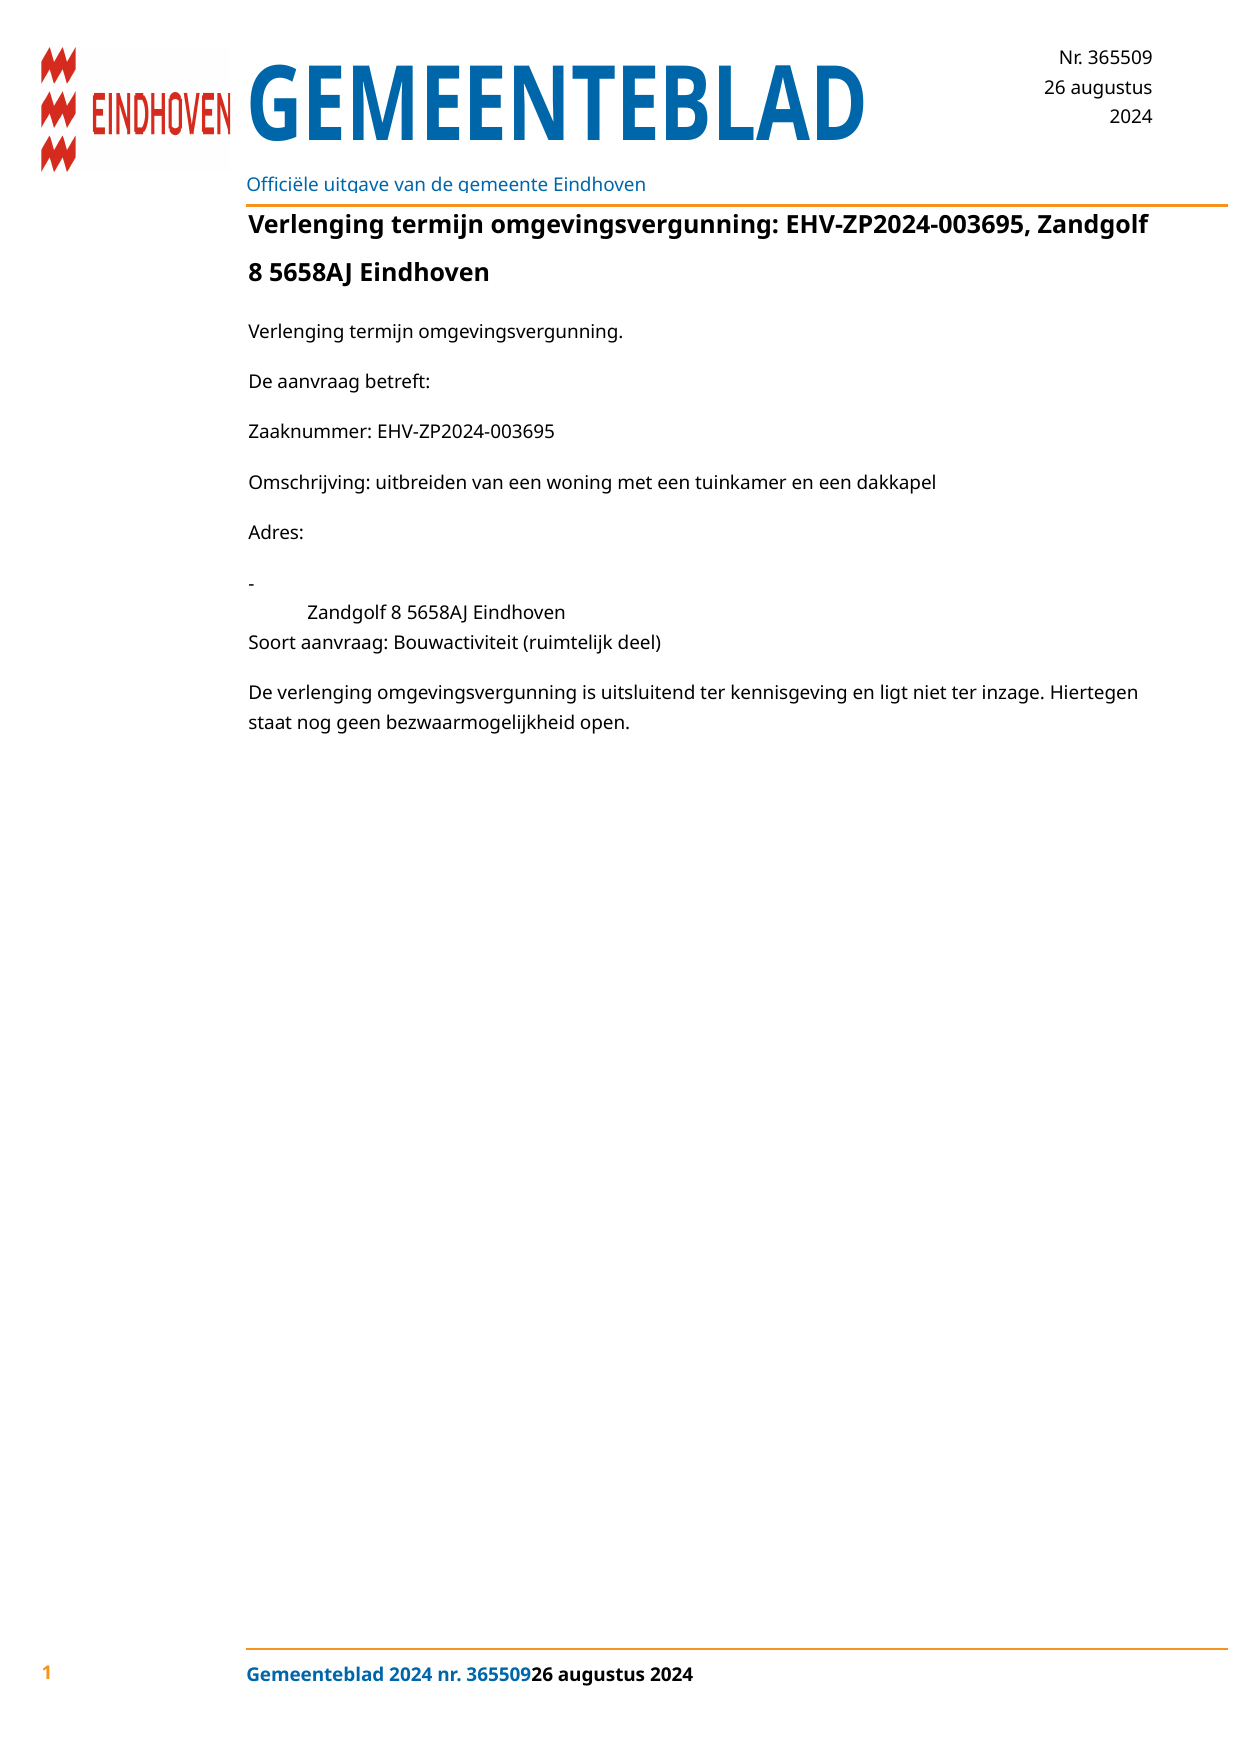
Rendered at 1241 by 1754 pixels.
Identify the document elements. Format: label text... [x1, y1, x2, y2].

text Adres: [248, 519, 1152, 545]
text De aanvraag betreft: [248, 368, 1152, 394]
text Soort aanvraag: Bouwactiviteit (ruimtelijk deel) [248, 629, 1152, 655]
text Verlenging termijn omgevingsvergunning: EHV-ZP2024-003695, Zandgolf 8 5658AJ Eindhoven [248, 207, 1152, 288]
picture [41, 47, 231, 172]
text De verlenging omgevingsvergunning is uitsluitend ter kennisgeving en ligt niet ter inzage. Hiertegen staat nog geen bezwaarmogelijkheid open. [248, 679, 1152, 735]
list Zandgolf 8 5658AJ Eindhoven [248, 599, 1152, 625]
text Verlenging termijn omgevingsvergunning. [248, 318, 1152, 344]
text Zaaknummer: EHV-ZP2024-003695 [248, 419, 1152, 444]
text Omschrijving: uitbreiden van een woning met een tuinkamer en een dakkapel [248, 469, 1152, 495]
